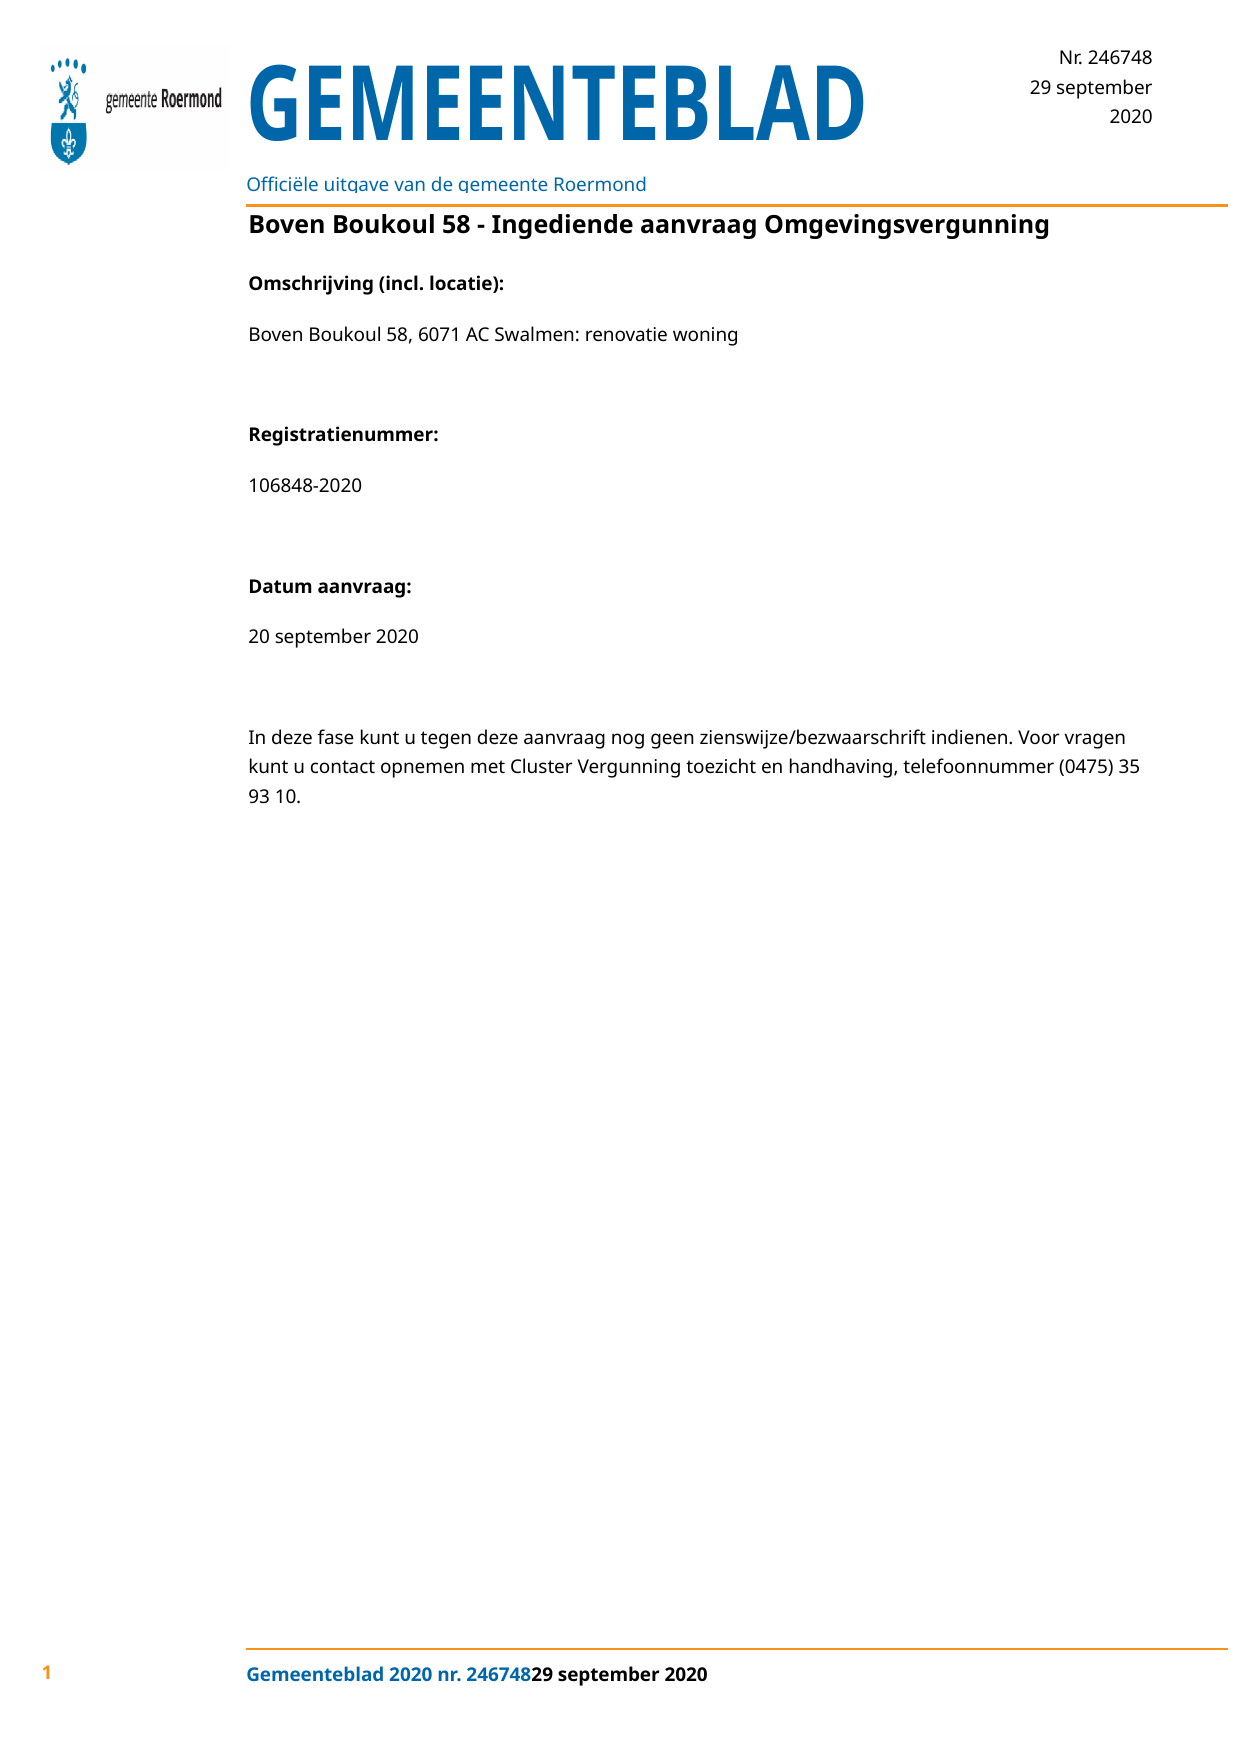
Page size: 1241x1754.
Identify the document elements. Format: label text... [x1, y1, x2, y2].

text 106848-2020 [248, 472, 1152, 498]
text Registratienummer: [248, 422, 1152, 447]
text Datum aanvraag: [248, 573, 1152, 598]
text Omschrijving (incl. locatie): [248, 270, 1152, 296]
text 20 september 2020 [248, 623, 1152, 649]
text Boven Boukoul 58 - Ingediende aanvraag Omgevingsvergunning [248, 207, 1152, 241]
text Boven Boukoul 58, 6071 AC Swalmen: renovatie woning [248, 321, 1152, 346]
picture [41, 47, 231, 172]
text In deze fase kunt u tegen deze aanvraag nog geen zienswijze/bezwaarschrift indienen. Voor vragen kunt u contact opnemen met Cluster Vergunning toezicht en handhaving, telefoonnummer (0475) 35 93 10. [248, 724, 1152, 809]
